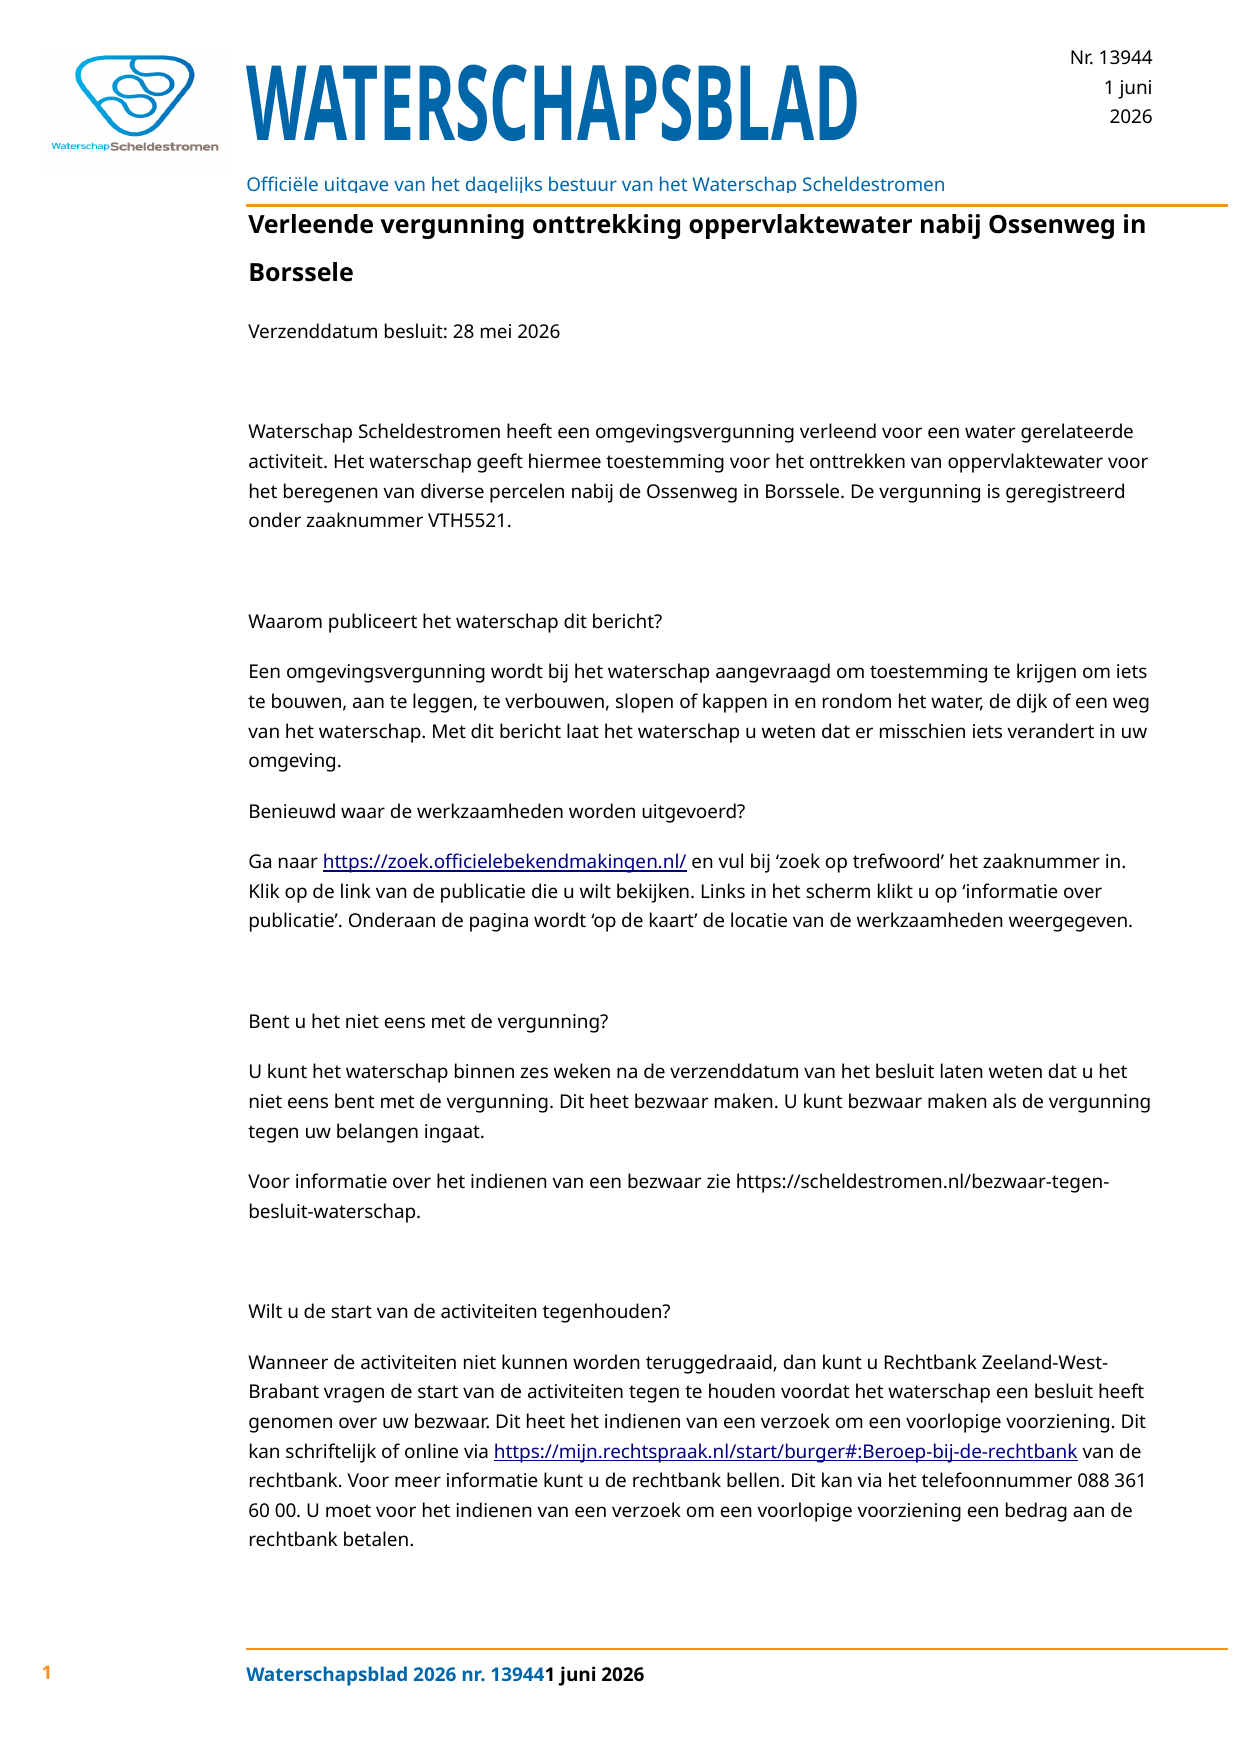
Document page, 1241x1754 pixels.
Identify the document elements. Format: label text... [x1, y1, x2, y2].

text Waterschap Scheldestromen heeft een omgevingsvergunning verleend voor een water gerelateerde activiteit. Het waterschap geeft hiermee toestemming voor het onttrekken van oppervlaktewater voor het beregenen van diverse percelen nabij de Ossenweg in Borssele. De vergunning is geregistreerd onder zaaknummer VTH5521. [248, 419, 1152, 533]
text Voor informatie over het indienen van een bezwaar zie https://scheldestromen.nl/bezwaar-tegen-besluit-waterschap. [248, 1168, 1152, 1224]
text Wilt u de start van de activiteiten tegenhouden? [248, 1299, 1152, 1324]
text Een omgevingsvergunning wordt bij het waterschap aangevraagd om toestemming te krijgen om iets te bouwen, aan te leggen, te verbouwen, slopen of kappen in en rondom het water, de dijk of een weg van het waterschap. Met dit bericht laat het waterschap u weten dat er misschien iets verandert in uw omgeving. [248, 659, 1152, 773]
text Benieuwd waar de werkzaamheden worden uitgevoerd? [248, 798, 1152, 824]
text Bent u het niet eens met de vergunning? [248, 1008, 1152, 1034]
text Waarom publiceert het waterschap dit bericht? [248, 608, 1152, 634]
text Ga naar https://zoek.officielebekendmakingen.nl/ en vul bij ‘zoek op trefwoord’ het zaaknummer in. Klik op de link van de publicatie die u wilt bekijken. Links in het scherm klikt u op ‘informatie over publicatie’. Onderaan de pagina wordt ‘op de kaart’ de locatie van de werkzaamheden weergegeven. [248, 848, 1152, 933]
text U kunt het waterschap binnen zes weken na de verzenddatum van het besluit laten weten dat u het niet eens bent met de vergunning. Dit heet bezwaar maken. U kunt bezwaar maken als de vergunning tegen uw belangen ingaat. [248, 1059, 1152, 1144]
text Verzenddatum besluit: 28 mei 2026 [248, 318, 1152, 344]
text Wanneer de activiteiten niet kunnen worden teruggedraaid, dan kunt u Rechtbank Zeeland-West-Brabant vragen de start van de activiteiten tegen te houden voordat het waterschap een besluit heeft genomen over uw bezwaar. Dit heet het indienen van een verzoek om een voorlopige voorziening. Dit kan schriftelijk of online via https://mijn.rechtspraak.nl/start/burger#:Beroep-bij-de-rechtbank van de rechtbank. Voor meer informatie kunt u de rechtbank bellen. Dit kan via het telefoonnummer 088 361 60 00. U moet voor het indienen van een verzoek om een voorlopige voorziening een bedrag aan de rechtbank betalen. [248, 1349, 1152, 1552]
picture [41, 47, 231, 172]
text Verleende vergunning onttrekking oppervlaktewater nabij Ossenweg in Borssele [248, 207, 1152, 288]
